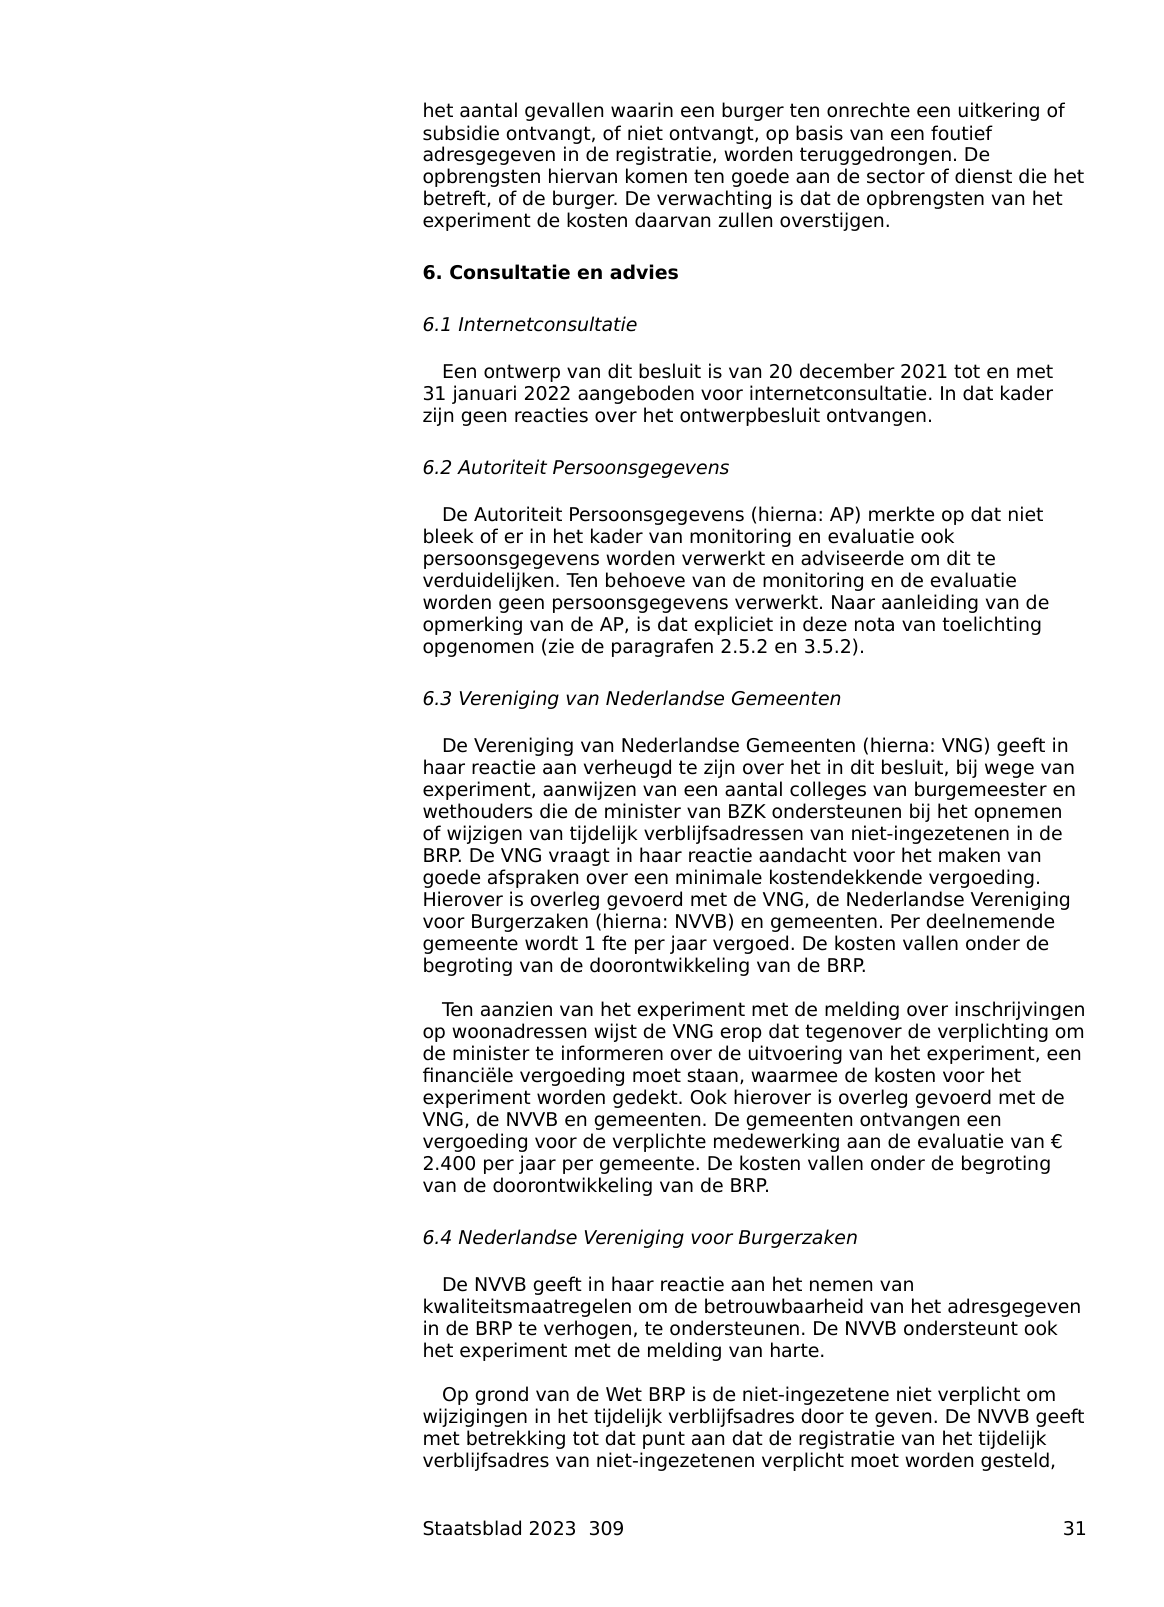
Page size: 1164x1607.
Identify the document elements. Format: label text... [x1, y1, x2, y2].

text Ten aanzien van het experiment met de melding over inschrijvingen op woonadressen wijst de VNG erop dat tegenover de verplichting om de minister te informeren over de uitvoering van het experiment, een financiële vergoeding moet staan, waarmee de kosten voor het experiment worden gedekt. Ook hierover is overleg gevoerd met de VNG, de NVVB en gemeenten. De gemeenten ontvangen een vergoeding voor de verplichte medewerking aan de evaluatie van € 2.400 per jaar per gemeente. De kosten vallen onder de begroting van de doorontwikkeling van de BRP. [422, 999, 1087, 1197]
subtitle 6. Consultatie en advies [422, 262, 1087, 284]
subtitle 6.3 Vereniging van Nederlandse Gemeenten [422, 688, 1087, 710]
text het aantal gevallen waarin een burger ten onrechte een uitkering of subsidie ontvangt, of niet ontvangt, op basis van een foutief adresgegeven in de registratie, worden teruggedrongen. De opbrengsten hiervan komen ten goede aan de sector of dienst die het betreft, of de burger. De verwachting is dat de opbrengsten van het experiment de kosten daarvan zullen overstijgen. [422, 100, 1087, 232]
text De NVVB geeft in haar reactie aan het nemen van kwaliteitsmaatregelen om de betrouwbaarheid van het adresgegeven in de BRP te verhogen, te ondersteunen. De NVVB ondersteunt ook het experiment met de melding van harte. [422, 1274, 1087, 1362]
text De Autoriteit Persoonsgegevens (hierna: AP) merkte op dat niet bleek of er in het kader van monitoring en evaluatie ook persoonsgegevens worden verwerkt en adviseerde om dit te verduidelijken. Ten behoeve van de monitoring en de evaluatie worden geen persoonsgegevens verwerkt. Naar aanleiding van de opmerking van de AP, is dat expliciet in deze nota van toelichting opgenomen (zie de paragrafen 2.5.2 en 3.5.2). [422, 504, 1087, 658]
text Een ontwerp van dit besluit is van 20 december 2021 tot en met 31 januari 2022 aangeboden voor internetconsultatie. In dat kader zijn geen reacties over het ontwerpbesluit ontvangen. [422, 361, 1087, 427]
subtitle 6.2 Autoriteit Persoonsgegevens [422, 457, 1087, 479]
text Op grond van de Wet BRP is de niet-ingezetene niet verplicht om wijzigingen in het tijdelijk verblijfsadres door te geven. De NVVB geeft met betrekking tot dat punt aan dat de registratie van het tijdelijk verblijfsadres van niet-ingezetenen verplicht moet worden gesteld, [422, 1384, 1087, 1472]
text De Vereniging van Nederlandse Gemeenten (hierna: VNG) geeft in haar reactie aan verheugd te zijn over het in dit besluit, bij wege van experiment, aanwijzen van een aantal colleges van burgemeester en wethouders die de minister van BZK ondersteunen bij het opnemen of wijzigen van tijdelijk verblijfsadressen van niet-ingezetenen in de BRP. De VNG vraagt in haar reactie aandacht voor het maken van goede afspraken over een minimale kostendekkende vergoeding. Hierover is overleg gevoerd met de VNG, de Nederlandse Vereniging voor Burgerzaken (hierna: NVVB) en gemeenten. Per deelnemende gemeente wordt 1 fte per jaar vergoed. De kosten vallen onder de begroting van de doorontwikkeling van de BRP. [422, 735, 1087, 977]
subtitle 6.4 Nederlandse Vereniging voor Burgerzaken [422, 1227, 1087, 1249]
subtitle 6.1 Internetconsultatie [422, 314, 1087, 336]
